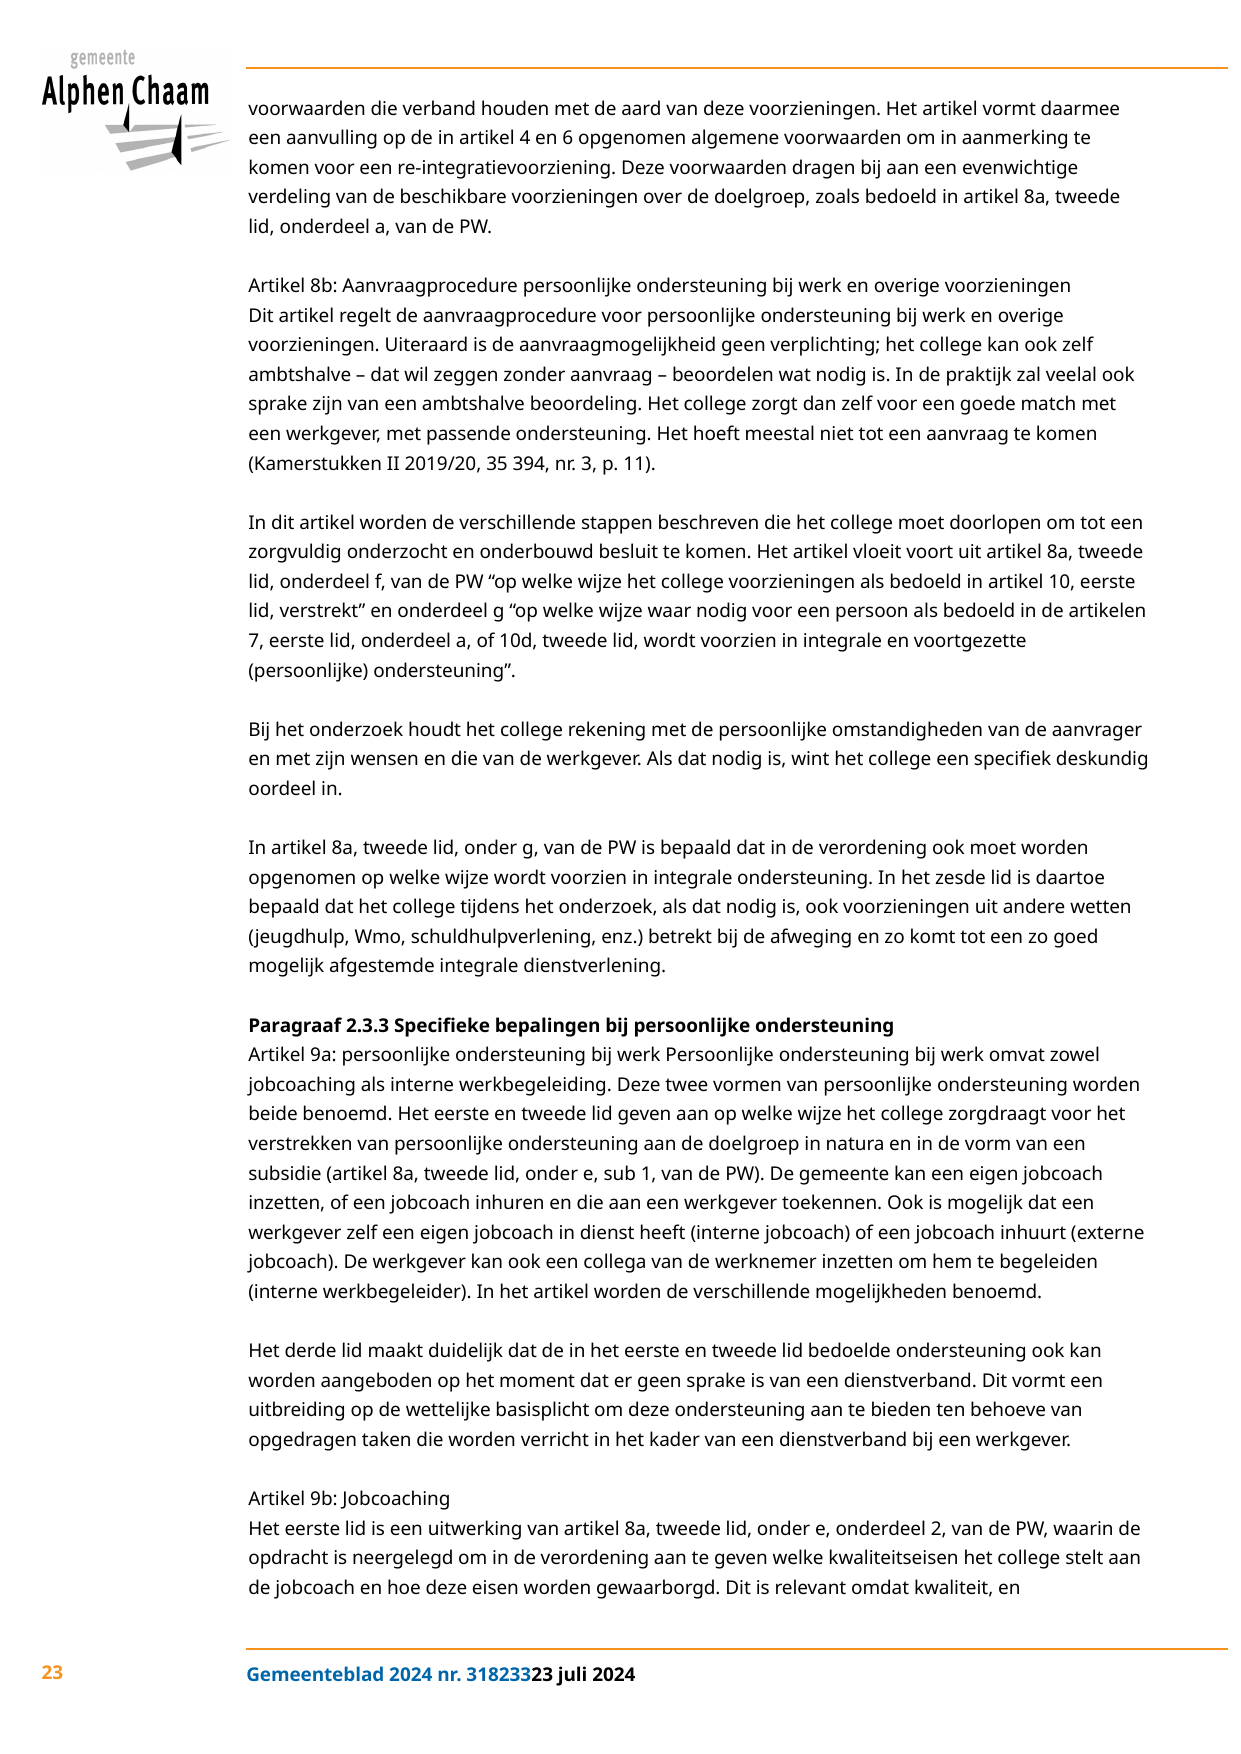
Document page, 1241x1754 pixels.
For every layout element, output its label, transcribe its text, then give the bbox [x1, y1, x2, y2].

text Dit artikel regelt de aanvraagprocedure voor persoonlijke ondersteuning bij werk en overige voorzieningen. Uiteraard is de aanvraagmogelijkheid geen verplichting; het college kan ook zelf ambtshalve – dat wil zeggen zonder aanvraag – beoordelen wat nodig is. In de praktijk zal veelal ook sprake zijn van een ambtshalve beoordeling. Het college zorgt dan zelf voor een goede match met een werkgever, met passende ondersteuning. Het hoeft meestal niet tot een aanvraag te komen (Kamerstukken II 2019/20, 35 394, nr. 3, p. 11). [248, 302, 1152, 476]
text Paragraaf 2.3.3 Specifieke bepalingen bij persoonlijke ondersteuning [248, 1012, 1152, 1038]
picture [41, 47, 231, 172]
text In artikel 8a, tweede lid, onder g, van de PW is bepaald dat in de verordening ook moet worden opgenomen op welke wijze wordt voorzien in integrale ondersteuning. In het zesde lid is daartoe bepaald dat het college tijdens het onderzoek, als dat nodig is, ook voorzieningen uit andere wetten (jeugdhulp, Wmo, schuldhulpverlening, enz.) betrekt bij de afweging en zo komt tot een zo goed mogelijk afgestemde integrale dienstverlening. [248, 834, 1152, 978]
text Artikel 9b: Jobcoaching [248, 1485, 1152, 1511]
text Bij het onderzoek houdt het college rekening met de persoonlijke omstandigheden van de aanvrager en met zijn wensen en die van de werkgever. Als dat nodig is, wint het college een specifiek deskundig oordeel in. [248, 716, 1152, 801]
text Artikel 8b: Aanvraagprocedure persoonlijke ondersteuning bij werk en overige voorzieningen [248, 272, 1152, 298]
text Artikel 9a: persoonlijke ondersteuning bij werk Persoonlijke ondersteuning bij werk omvat zowel jobcoaching als interne werkbegeleiding. Deze twee vormen van persoonlijke ondersteuning worden beide benoemd. Het eerste en tweede lid geven aan op welke wijze het college zorgdraagt voor het verstrekken van persoonlijke ondersteuning aan de doelgroep in natura en in de vorm van een subsidie (artikel 8a, tweede lid, onder e, sub 1, van de PW). De gemeente kan een eigen jobcoach inzetten, of een jobcoach inhuren en die aan een werkgever toekennen. Ook is mogelijk dat een werkgever zelf een eigen jobcoach in dienst heeft (interne jobcoach) of een jobcoach inhuurt (externe jobcoach). De werkgever kan ook een collega van de werknemer inzetten om hem te begeleiden (interne werkbegeleider). In het artikel worden de verschillende mogelijkheden benoemd. [248, 1041, 1152, 1304]
text voorwaarden die verband houden met de aard van deze voorzieningen. Het artikel vormt daarmee een aanvulling op de in artikel 4 en 6 opgenomen algemene voorwaarden om in aanmerking te komen voor een re-integratievoorziening. Deze voorwaarden dragen bij aan een evenwichtige verdeling van de beschikbare voorzieningen over de doelgroep, zoals bedoeld in artikel 8a, tweede lid, onderdeel a, van de PW. [248, 95, 1152, 239]
text Het eerste lid is een uitwerking van artikel 8a, tweede lid, onder e, onderdeel 2, van de PW, waarin de opdracht is neergelegd om in de verordening aan te geven welke kwaliteitseisen het college stelt aan de jobcoach en hoe deze eisen worden gewaarborgd. Dit is relevant omdat kwaliteit, en [248, 1515, 1152, 1600]
text In dit artikel worden de verschillende stappen beschreven die het college moet doorlopen om tot een zorgvuldig onderzocht en onderbouwd besluit te komen. Het artikel vloeit voort uit artikel 8a, tweede lid, onderdeel f, van de PW “op welke wijze het college voorzieningen als bedoeld in artikel 10, eerste lid, verstrekt” en onderdeel g “op welke wijze waar nodig voor een persoon als bedoeld in de artikelen 7, eerste lid, onderdeel a, of 10d, tweede lid, wordt voorzien in integrale en voortgezette (persoonlijke) ondersteuning”. [248, 509, 1152, 683]
text Het derde lid maakt duidelijk dat de in het eerste en tweede lid bedoelde ondersteuning ook kan worden aangeboden op het moment dat er geen sprake is van een dienstverband. Dit vormt een uitbreiding op de wettelijke basisplicht om deze ondersteuning aan te bieden ten behoeve van opgedragen taken die worden verricht in het kader van een dienstverband bij een werkgever. [248, 1337, 1152, 1452]
